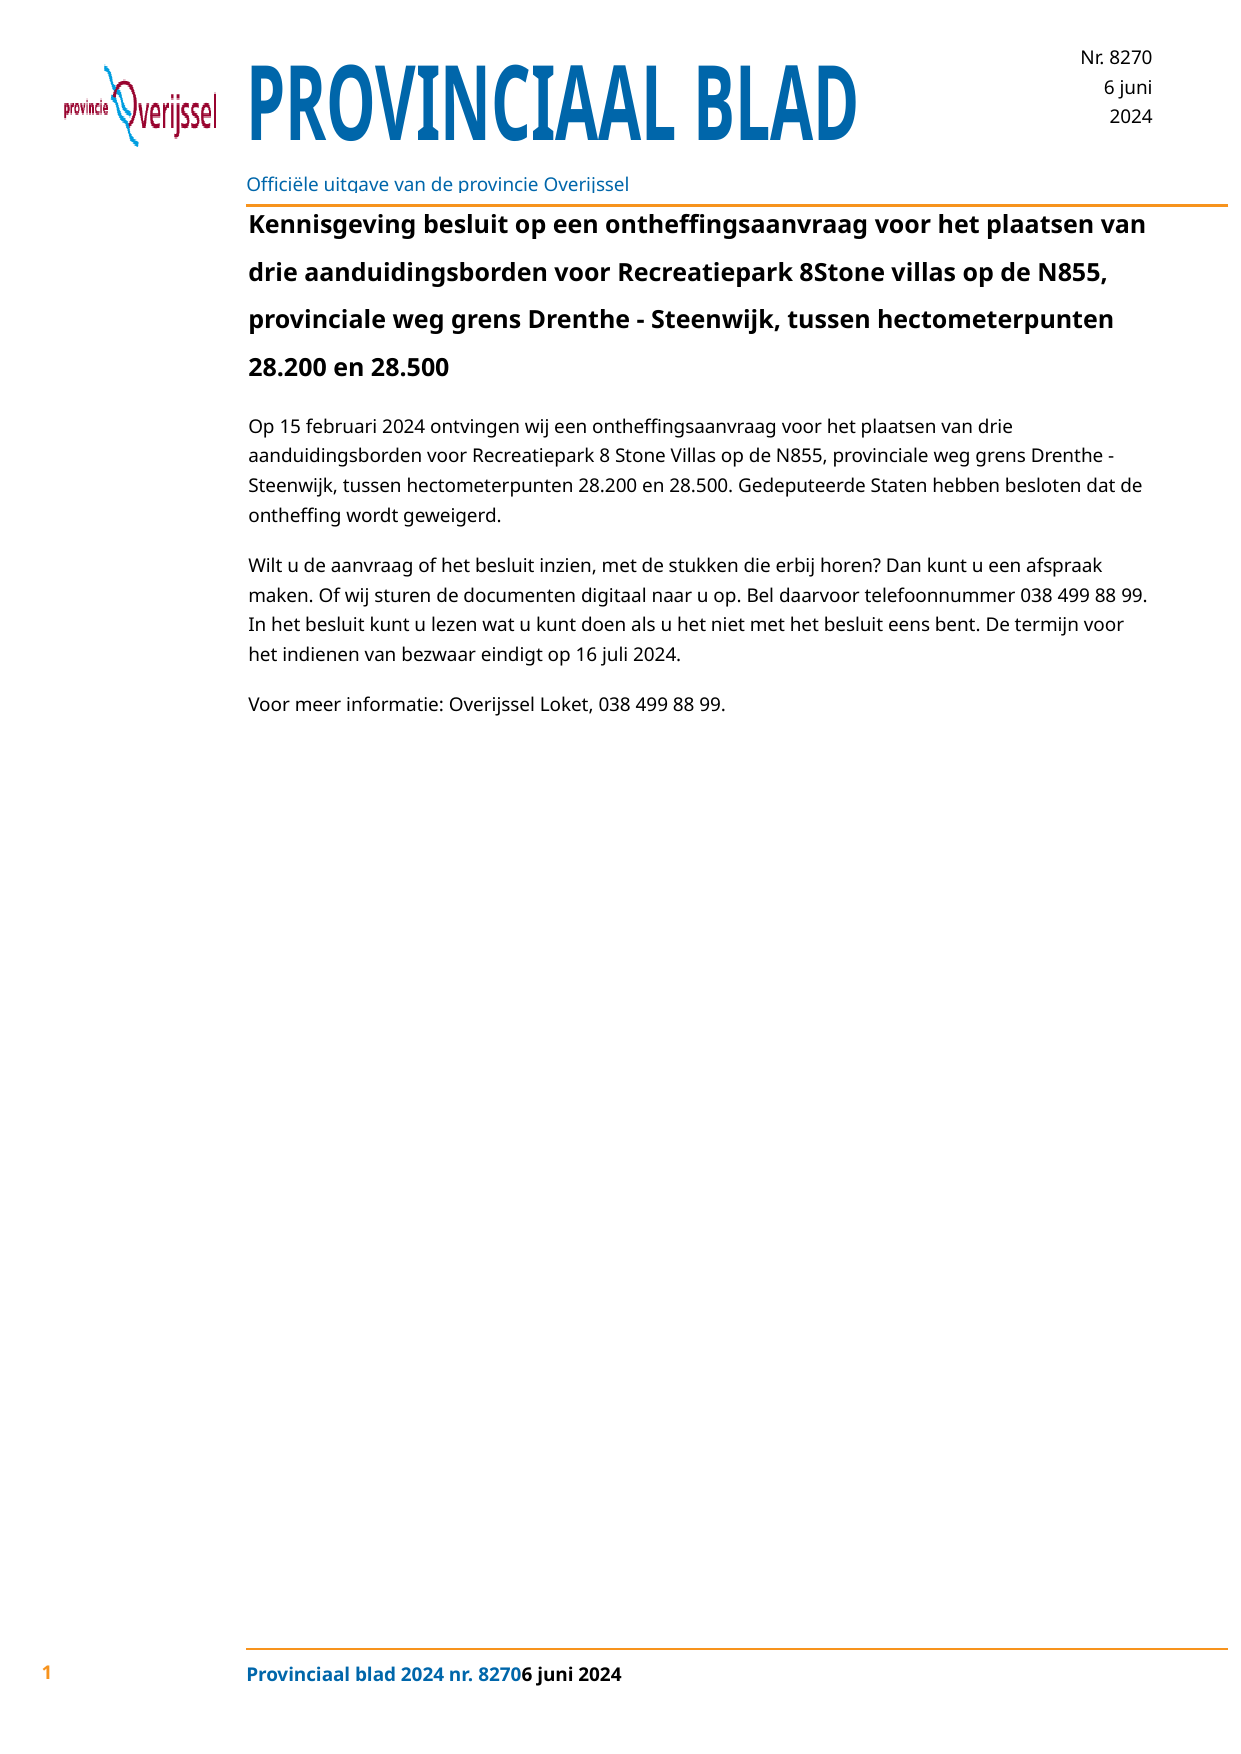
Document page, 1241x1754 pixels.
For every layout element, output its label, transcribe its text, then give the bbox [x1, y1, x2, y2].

text Voor meer informatie: Overijssel Loket, 038 499 88 99. [248, 691, 1152, 717]
text Kennisgeving besluit op een ontheffingsaanvraag voor het plaatsen van drie aanduidingsborden voor Recreatiepark 8Stone villas op de N855, provinciale weg grens Drenthe - Steenwijk, tussen hectometerpunten 28.200 en 28.500 [248, 207, 1152, 384]
picture [41, 47, 231, 172]
text Wilt u de aanvraag of het besluit inzien, met de stukken die erbij horen? Dan kunt u een afspraak maken. Of wij sturen de documenten digitaal naar u op. Bel daarvoor telefoonnummer 038 499 88 99. In het besluit kunt u lezen wat u kunt doen als u het niet met het besluit eens bent. De termijn voor het indienen van bezwaar eindigt op 16 juli 2024. [248, 552, 1152, 667]
text Op 15 februari 2024 ontvingen wij een ontheffingsaanvraag voor het plaatsen van drie aanduidingsborden voor Recreatiepark 8 Stone Villas op de N855, provinciale weg grens Drenthe - Steenwijk, tussen hectometerpunten 28.200 en 28.500. Gedeputeerde Staten hebben besloten dat de ontheffing wordt geweigerd. [248, 413, 1152, 528]
